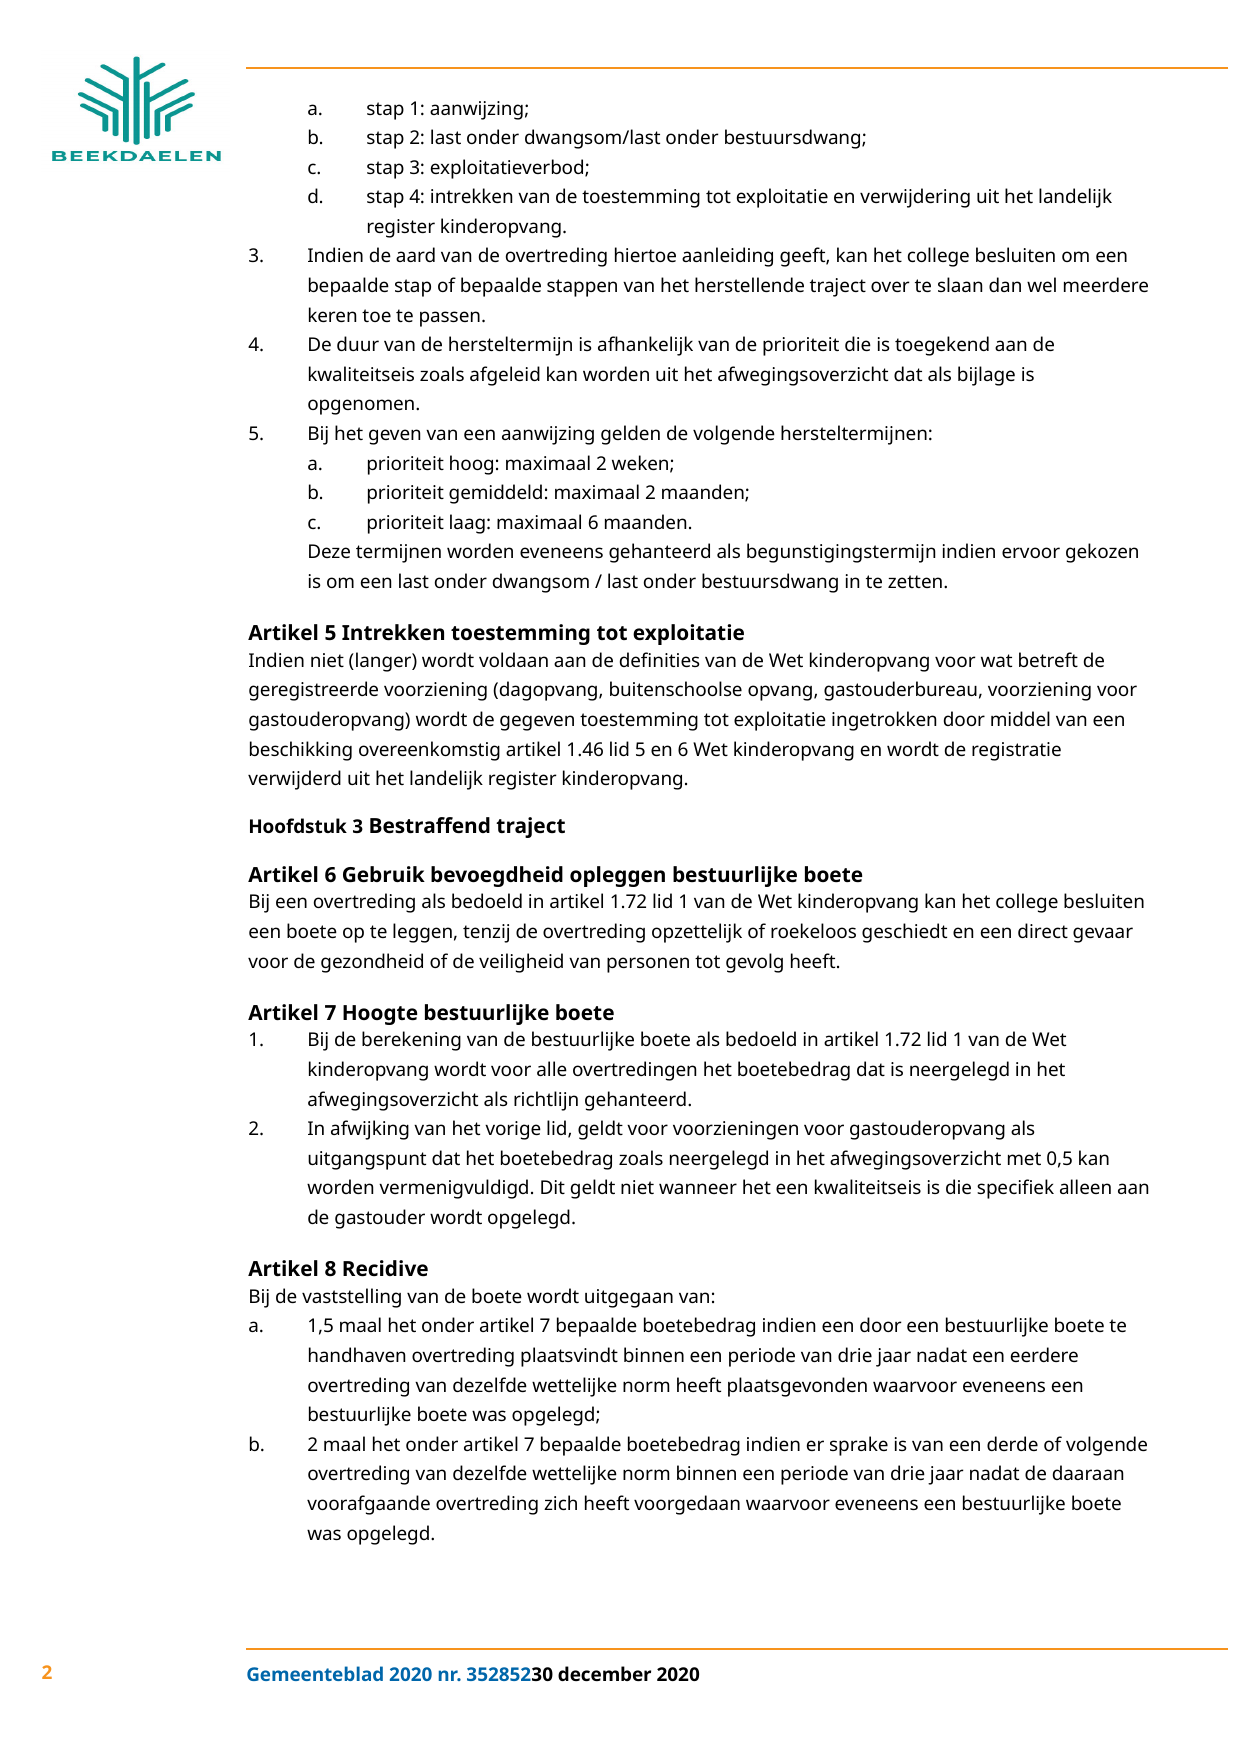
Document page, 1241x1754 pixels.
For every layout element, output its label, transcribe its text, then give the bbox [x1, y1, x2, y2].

text Artikel 6 Gebruik bevoegdheid opleggen bestuurlijke boete [248, 860, 1152, 889]
text Bij een overtreding als bedoeld in artikel 1.72 lid 1 van de Wet kinderopvang kan het college besluiten een boete op te leggen, tenzij de overtreding opzettelijk of roekeloos geschiedt en een direct gevaar voor de gezondheid of de veiligheid van personen tot gevolg heeft. [248, 889, 1152, 973]
list In afwijking van het vorige lid, geldt voor voorzieningen voor gastouderopvang als uitgangspunt dat het boetebedrag zoals neergelegd in het afwegingsoverzicht met 0,5 kan worden vermenigvuldigd. Dit geldt niet wanneer het een kwaliteitseis is die specifiek alleen aan de gastouder wordt opgelegd. [248, 1115, 1152, 1230]
list prioriteit hoog: maximaal 2 weken; [307, 450, 1152, 476]
text Hoofdstuk 3 Bestraffend traject [248, 811, 1152, 839]
text Artikel 7 Hoogte bestuurlijke boete [248, 998, 1152, 1027]
list 2 maal het onder artikel 7 bepaalde boetebedrag indien er sprake is van een derde of volgende overtreding van dezelfde wettelijke norm binnen een periode van drie jaar nadat de daaraan voorafgaande overtreding zich heeft voorgedaan waarvoor eveneens een bestuurlijke boete was opgelegd. [248, 1431, 1152, 1545]
list 1,5 maal het onder artikel 7 bepaalde boetebedrag indien een door een bestuurlijke boete te handhaven overtreding plaatsvindt binnen een periode van drie jaar nadat een eerdere overtreding van dezelfde wettelijke norm heeft plaatsgevonden waarvoor eveneens een bestuurlijke boete was opgelegd; [248, 1313, 1152, 1427]
text Indien niet (langer) wordt voldaan aan de definities van de Wet kinderopvang voor wat betreft de geregistreerde voorziening (dagopvang, buitenschoolse opvang, gastouderbureau, voorziening voor gastouderopvang) wordt de gegeven toestemming tot exploitatie ingetrokken door middel van een beschikking overeenkomstig artikel 1.46 lid 5 en 6 Wet kinderopvang en wordt de registratie verwijderd uit het landelijk register kinderopvang. [248, 647, 1152, 791]
list De duur van de hersteltermijn is afhankelijk van de prioriteit die is toegekend aan de kwaliteitseis zoals afgeleid kan worden uit het afwegingsoverzicht dat als bijlage is opgenomen. [248, 331, 1152, 416]
list stap 3: exploitatieverbod; [307, 154, 1152, 180]
list stap 2: last onder dwangsom/last onder bestuursdwang; [307, 124, 1152, 150]
list Bij de berekening van de bestuurlijke boete als bedoeld in artikel 1.72 lid 1 van de Wet kinderopvang wordt voor alle overtredingen het boetebedrag dat is neergelegd in het afwegingsoverzicht als richtlijn gehanteerd. [248, 1027, 1152, 1112]
list stap 4: intrekken van de toestemming tot exploitatie en verwijdering uit het landelijk register kinderopvang. [307, 183, 1152, 239]
text Artikel 5 Intrekken toestemming tot exploitatie [248, 618, 1152, 647]
list prioriteit laag: maximaal 6 maanden. [307, 509, 1152, 535]
list Indien de aard van de overtreding hiertoe aanleiding geeft, kan het college besluiten om een bepaalde stap of bepaalde stappen van het herstellende traject over te slaan dan wel meerdere keren toe te passen. [248, 243, 1152, 328]
list Deze termijnen worden eveneens gehanteerd als begunstigingstermijn indien ervoor gekozen is om een last onder dwangsom / last onder bestuursdwang in te zetten. [248, 538, 1152, 594]
text Bij de vaststelling van de boete wordt uitgegaan van: [248, 1283, 1152, 1309]
list Bij het geven van een aanwijzing gelden de volgende hersteltermijnen: [248, 420, 1152, 446]
list stap 1: aanwijzing; [307, 95, 1152, 121]
list prioriteit gemiddeld: maximaal 2 maanden; [307, 479, 1152, 505]
picture [41, 47, 231, 172]
text Artikel 8 Recidive [248, 1254, 1152, 1283]
